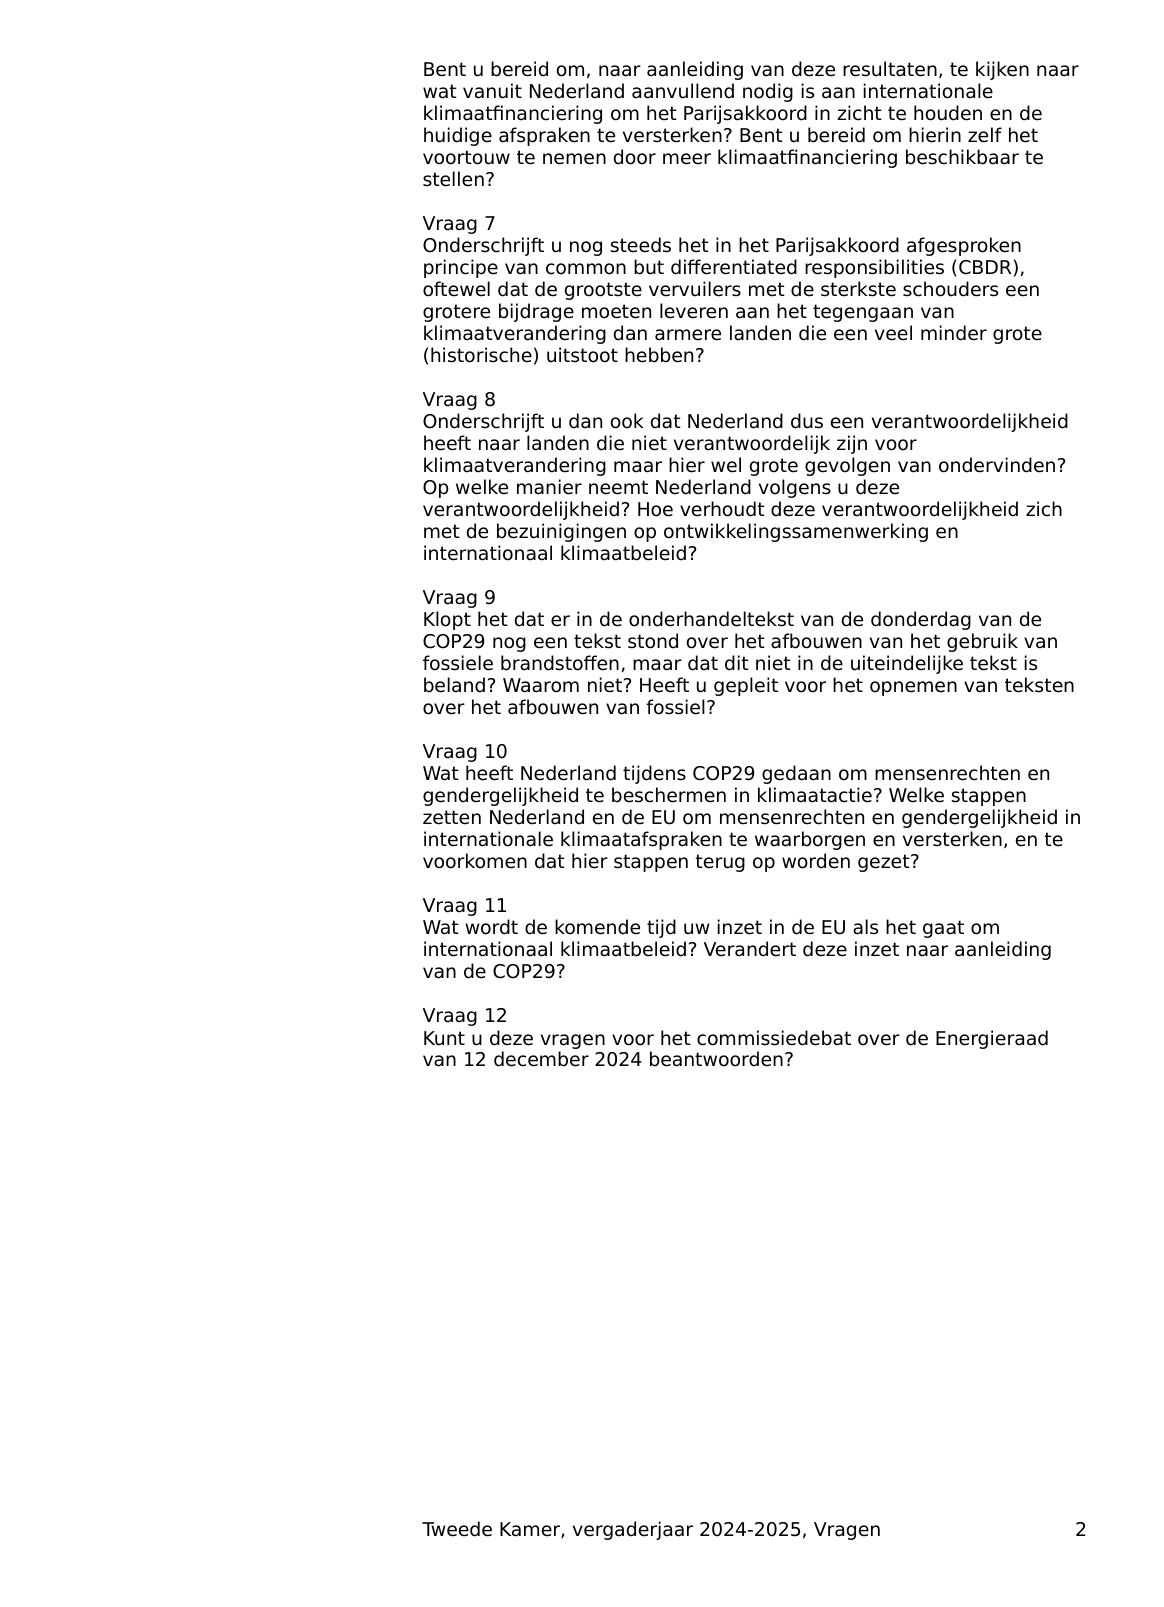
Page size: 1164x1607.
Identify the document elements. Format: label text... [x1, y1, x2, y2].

text Wat wordt de komende tijd uw inzet in de EU als het gaat om internationaal klimaatbeleid? Verandert deze inzet naar aanleiding van de COP29? [422, 917, 1087, 983]
text Bent u bereid om, naar aanleiding van deze resultaten, te kijken naar wat vanuit Nederland aanvullend nodig is aan internationale klimaatfinanciering om het Parijsakkoord in zicht te houden en de huidige afspraken te versterken? Bent u bereid om hierin zelf het voortouw te nemen door meer klimaatfinanciering beschikbaar te stellen? [422, 59, 1087, 191]
text Wat heeft Nederland tijdens COP29 gedaan om mensenrechten en gendergelijkheid te beschermen in klimaatactie? Welke stappen zetten Nederland en de EU om mensenrechten en gendergelijkheid in internationale klimaatafspraken te waarborgen en versterken, en te voorkomen dat hier stappen terug op worden gezet? [422, 763, 1087, 873]
text Klopt het dat er in de onderhandeltekst van de donderdag van de COP29 nog een tekst stond over het afbouwen van het gebruik van fossiele brandstoffen, maar dat dit niet in de uiteindelijke tekst is beland? Waarom niet? Heeft u gepleit voor het opnemen van teksten over het afbouwen van fossiel? [422, 609, 1087, 719]
text Vraag 11 [422, 895, 1087, 917]
text Onderschrijft u dan ook dat Nederland dus een verantwoordelijkheid heeft naar landen die niet verantwoordelijk zijn voor klimaatverandering maar hier wel grote gevolgen van ondervinden? Op welke manier neemt Nederland volgens u deze verantwoordelijkheid? Hoe verhoudt deze verantwoordelijkheid zich met de bezuinigingen op ontwikkelingssamenwerking en internationaal klimaatbeleid? [422, 411, 1087, 565]
text Vraag 7 [422, 213, 1087, 235]
text Vraag 8 [422, 389, 1087, 411]
text Vraag 10 [422, 741, 1087, 763]
text Kunt u deze vragen voor het commissiedebat over de Energieraad van 12 december 2024 beantwoorden? [422, 1027, 1087, 1071]
text Vraag 9 [422, 587, 1087, 609]
text Vraag 12 [422, 1005, 1087, 1027]
text Onderschrijft u nog steeds het in het Parijsakkoord afgesproken principe van common but differentiated responsibilities (CBDR), oftewel dat de grootste vervuilers met de sterkste schouders een grotere bijdrage moeten leveren aan het tegengaan van klimaatverandering dan armere landen die een veel minder grote (historische) uitstoot hebben? [422, 235, 1087, 367]
